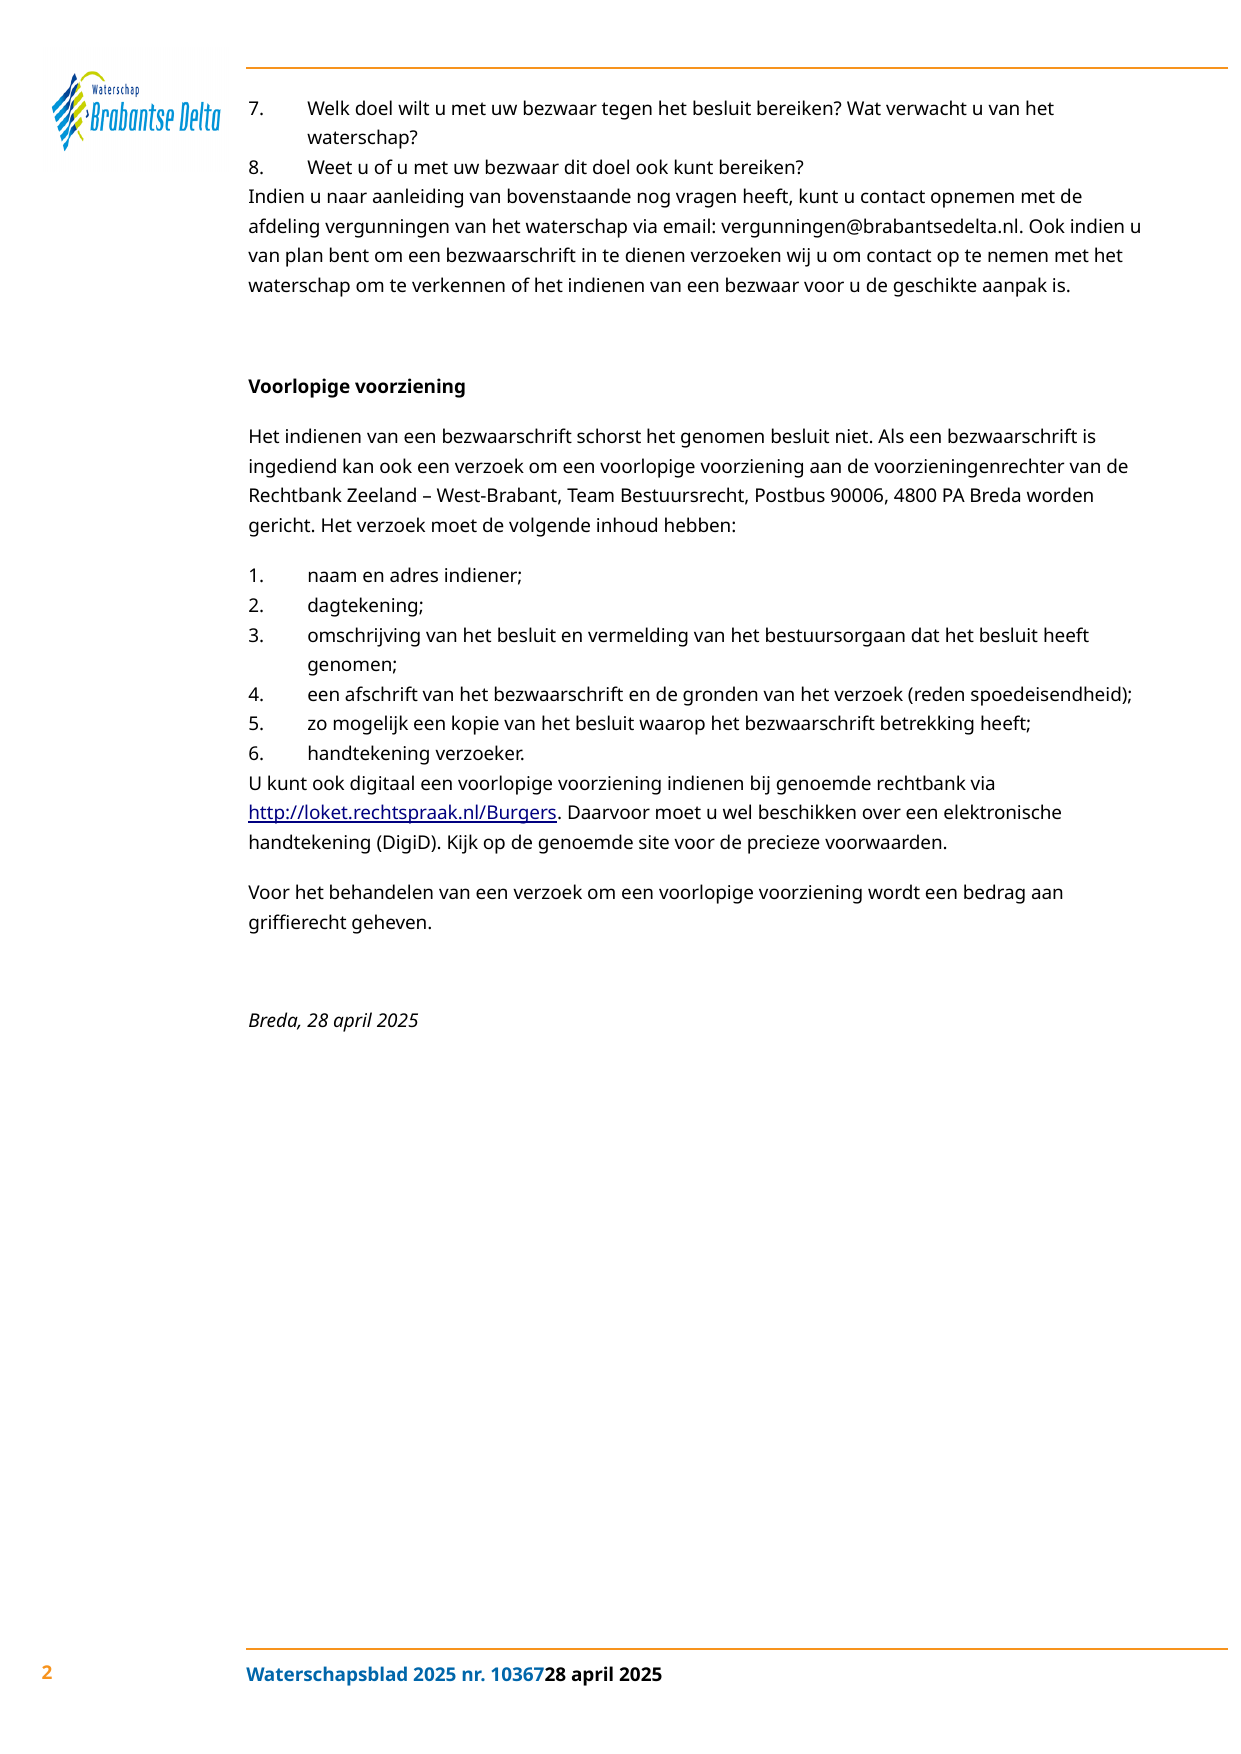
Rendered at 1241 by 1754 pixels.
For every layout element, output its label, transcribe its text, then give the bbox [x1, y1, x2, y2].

text Voor het behandelen van een verzoek om een voorlopige voorziening wordt een bedrag aan griffierecht geheven. [248, 879, 1152, 935]
list dagtekening; [248, 592, 1152, 618]
list een afschrift van het bezwaarschrift en de gronden van het verzoek (reden spoedeisendheid); [248, 681, 1152, 707]
list omschrijving van het besluit en vermelding van het bestuursorgaan dat het besluit heeft genomen; [248, 622, 1152, 677]
list Weet u of u met uw bezwaar dit doel ook kunt bereiken? [248, 154, 1152, 180]
picture [41, 47, 231, 172]
list handtekening verzoeker. [248, 740, 1152, 766]
list Welk doel wilt u met uw bezwaar tegen het besluit bereiken? Wat verwacht u van het waterschap? [248, 95, 1152, 150]
list naam en adres indiener; [248, 563, 1152, 588]
text Indien u naar aanleiding van bovenstaande nog vragen heeft, kunt u contact opnemen met de afdeling vergunningen van het waterschap via email: vergunningen@brabantsedelta.nl. Ook indien u van plan bent om een bezwaarschrift in te dienen verzoeken wij u om contact op te nemen met het waterschap om te verkennen of het indienen van een bezwaar voor u de geschikte aanpak is. [248, 183, 1152, 298]
list zo mogelijk een kopie van het besluit waarop het bezwaarschrift betrekking heeft; [248, 711, 1152, 736]
text Voorlopige voorziening [248, 373, 1152, 399]
text U kunt ook digitaal een voorlopige voorziening indienen bij genoemde rechtbank via http://loket.rechtspraak.nl/Burgers. Daarvoor moet u wel beschikken over een elektronische handtekening (DigiD). Kijk op de genoemde site voor de precieze voorwaarden. [248, 770, 1152, 855]
text Het indienen van een bezwaarschrift schorst het genomen besluit niet. Als een bezwaarschrift is ingediend kan ook een verzoek om een voorlopige voorziening aan de voorzieningenrechter van de Rechtbank Zeeland – West-Brabant, Team Bestuursrecht, Postbus 90006, 4800 PA Breda worden gericht. Het verzoek moet de volgende inhoud hebben: [248, 423, 1152, 538]
text Breda, 28 april 2025 [248, 1007, 1152, 1033]
